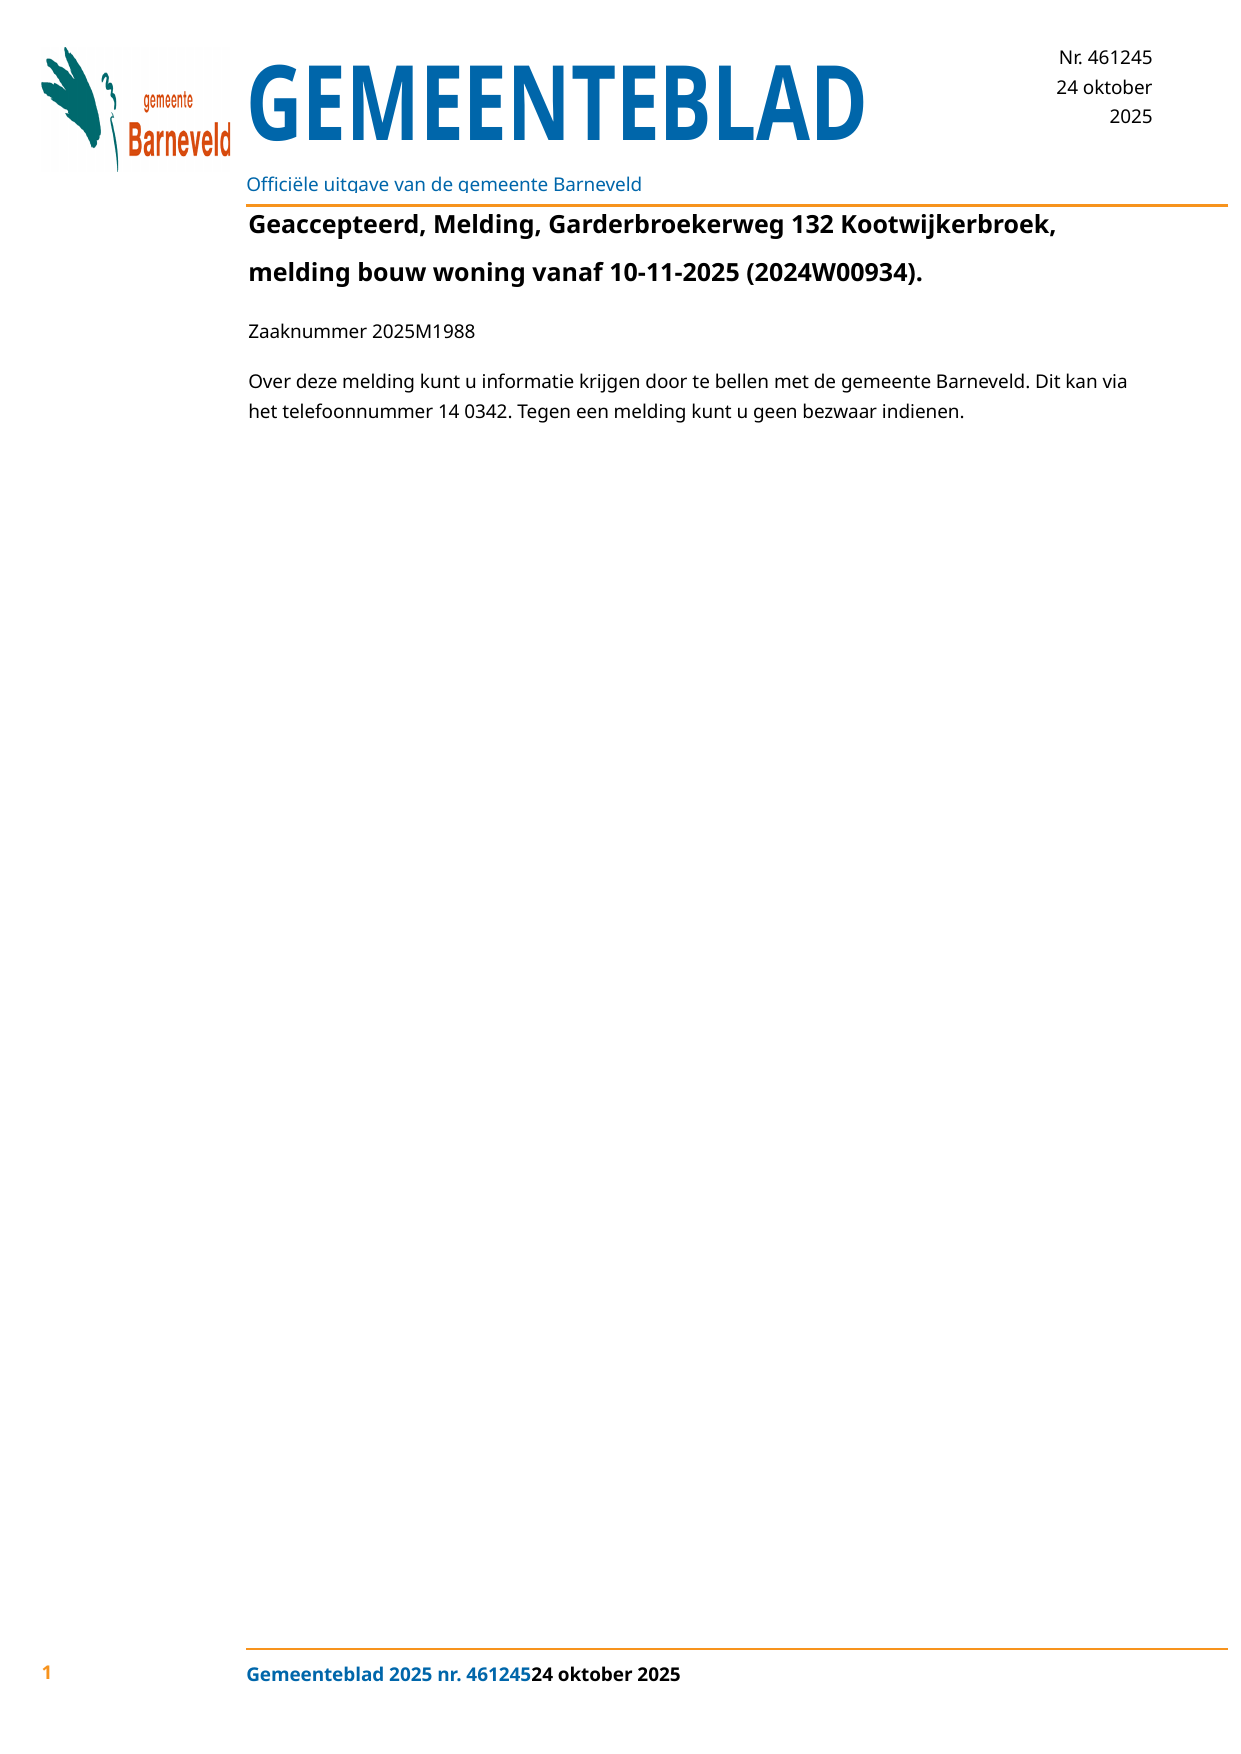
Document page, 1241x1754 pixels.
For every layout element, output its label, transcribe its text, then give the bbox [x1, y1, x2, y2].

text Geaccepteerd, Melding, Garderbroekerweg 132 Kootwijkerbroek, melding bouw woning vanaf 10-11-2025 (2024W00934). [248, 207, 1152, 288]
text Over deze melding kunt u informatie krijgen door te bellen met de gemeente Barneveld. Dit kan via het telefoonnummer 14 0342. Tegen een melding kunt u geen bezwaar indienen. [248, 368, 1152, 424]
picture [41, 47, 231, 172]
text Zaaknummer 2025M1988 [248, 318, 1152, 344]
